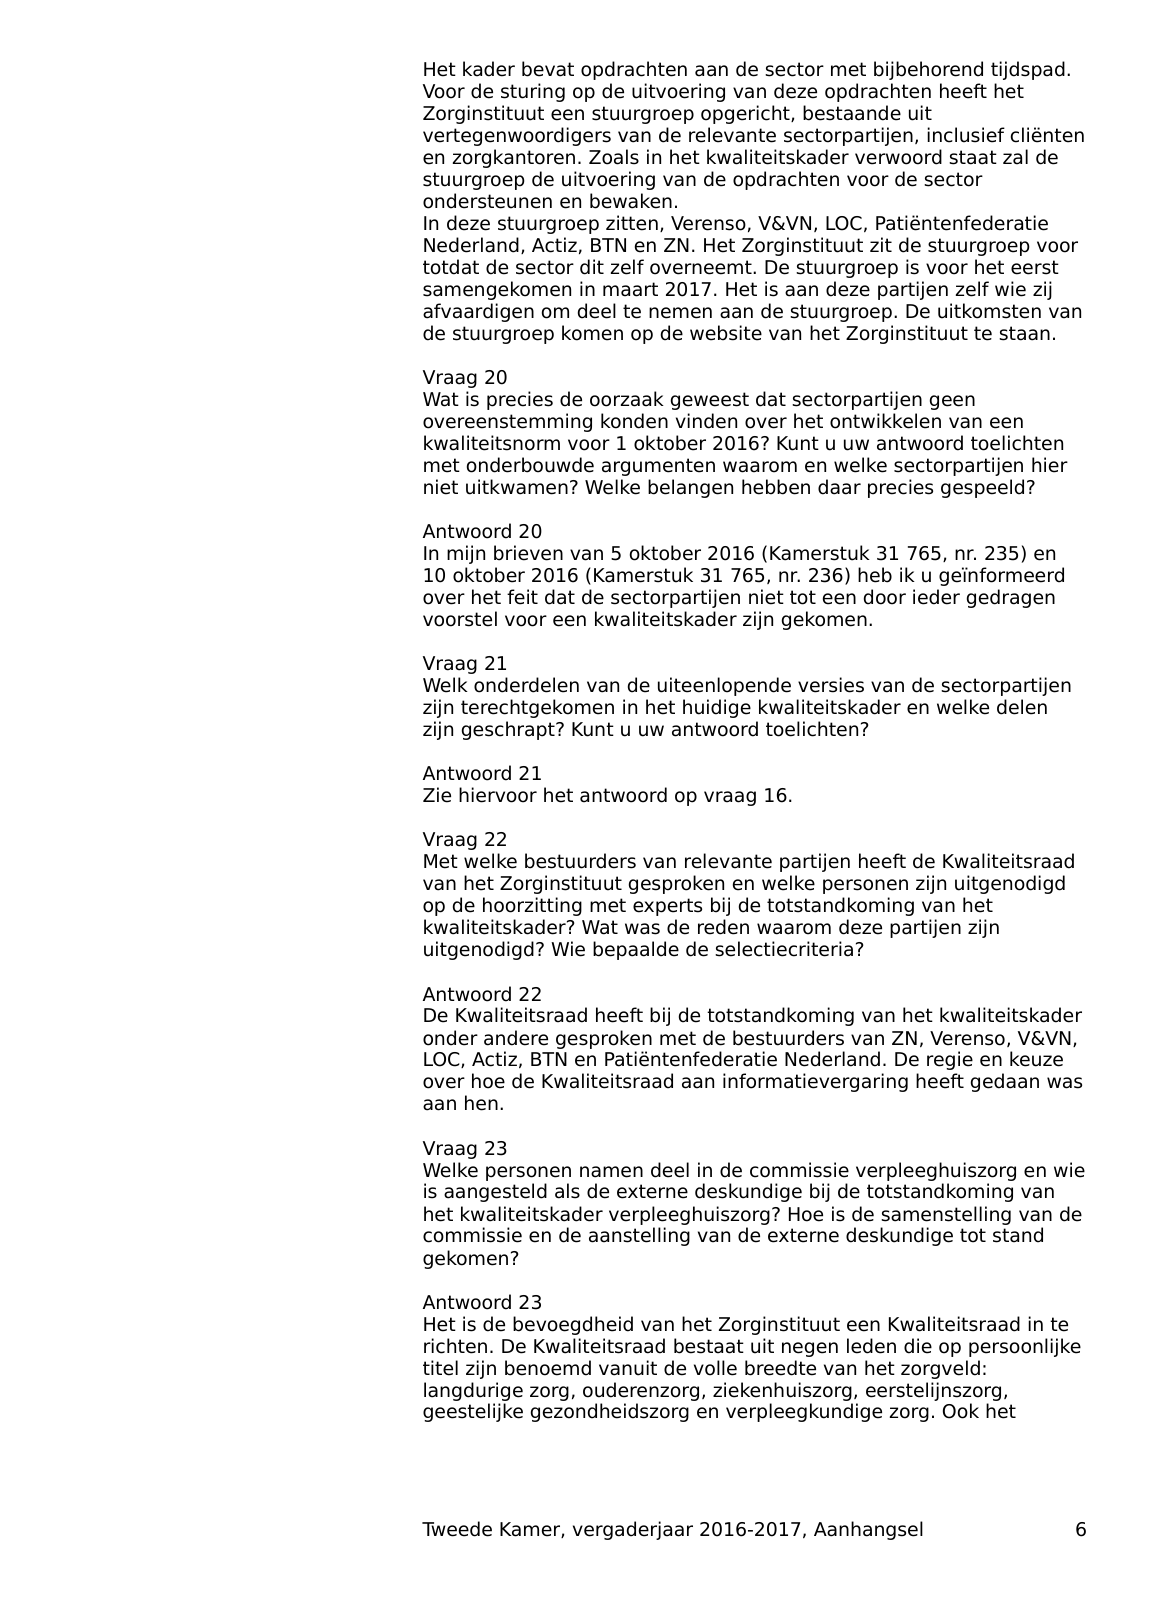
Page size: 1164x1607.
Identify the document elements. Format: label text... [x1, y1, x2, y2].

text Zie hiervoor het antwoord op vraag 16. [422, 785, 1087, 807]
text In mijn brieven van 5 oktober 2016 (Kamerstuk 31 765, nr. 235) en 10 oktober 2016 (Kamerstuk 31 765, nr. 236) heb ik u geïnformeerd over het feit dat de sectorpartijen niet tot een door ieder gedragen voorstel voor een kwaliteitskader zijn gekomen. [422, 543, 1087, 631]
text Antwoord 21 [422, 763, 1087, 785]
text Vraag 20 [422, 367, 1087, 389]
text Welk onderdelen van de uiteenlopende versies van de sectorpartijen zijn terechtgekomen in het huidige kwaliteitskader en welke delen zijn geschrapt? Kunt u uw antwoord toelichten? [422, 675, 1087, 741]
text Vraag 23 [422, 1137, 1087, 1159]
text De Kwaliteitsraad heeft bij de totstandkoming van het kwaliteitskader onder andere gesproken met de bestuurders van ZN, Verenso, V&VN, LOC, Actiz, BTN en Patiëntenfederatie Nederland. De regie en keuze over hoe de Kwaliteitsraad aan informatievergaring heeft gedaan was aan hen. [422, 1005, 1087, 1115]
text Met welke bestuurders van relevante partijen heeft de Kwaliteitsraad van het Zorginstituut gesproken en welke personen zijn uitgenodigd op de hoorzitting met experts bij de totstandkoming van het kwaliteitskader? Wat was de reden waarom deze partijen zijn uitgenodigd? Wie bepaalde de selectiecriteria? [422, 851, 1087, 961]
text Vraag 22 [422, 829, 1087, 851]
text Wat is precies de oorzaak geweest dat sectorpartijen geen overeenstemming konden vinden over het ontwikkelen van een kwaliteitsnorm voor 1 oktober 2016? Kunt u uw antwoord toelichten met onderbouwde argumenten waarom en welke sectorpartijen hier niet uitkwamen? Welke belangen hebben daar precies gespeeld? [422, 389, 1087, 499]
text Antwoord 22 [422, 983, 1087, 1005]
text Vraag 21 [422, 653, 1087, 675]
text Antwoord 20 [422, 521, 1087, 543]
text Antwoord 23 [422, 1292, 1087, 1313]
text Het kader bevat opdrachten aan de sector met bijbehorend tijdspad. Voor de sturing op de uitvoering van deze opdrachten heeft het Zorginstituut een stuurgroep opgericht, bestaande uit vertegenwoordigers van de relevante sectorpartijen, inclusief cliënten en zorgkantoren. Zoals in het kwaliteitskader verwoord staat zal de stuurgroep de uitvoering van de opdrachten voor de sector ondersteunen en bewaken. [422, 59, 1087, 213]
text Het is de bevoegdheid van het Zorginstituut een Kwaliteitsraad in te richten. De Kwaliteitsraad bestaat uit negen leden die op persoonlijke titel zijn benoemd vanuit de volle breedte van het zorgveld: langdurige zorg, ouderenzorg, ziekenhuiszorg, eerstelijnszorg, geestelijke gezondheidszorg en verpleegkundige zorg. Ook het [422, 1313, 1087, 1423]
text In deze stuurgroep zitten, Verenso, V&VN, LOC, Patiëntenfederatie Nederland, Actiz, BTN en ZN. Het Zorginstituut zit de stuurgroep voor totdat de sector dit zelf overneemt. De stuurgroep is voor het eerst samengekomen in maart 2017. Het is aan deze partijen zelf wie zij afvaardigen om deel te nemen aan de stuurgroep. De uitkomsten van de stuurgroep komen op de website van het Zorginstituut te staan. [422, 213, 1087, 345]
text Welke personen namen deel in de commissie verpleeghuiszorg en wie is aangesteld als de externe deskundige bij de totstandkoming van het kwaliteitskader verpleeghuiszorg? Hoe is de samenstelling van de commissie en de aanstelling van de externe deskundige tot stand gekomen? [422, 1159, 1087, 1269]
